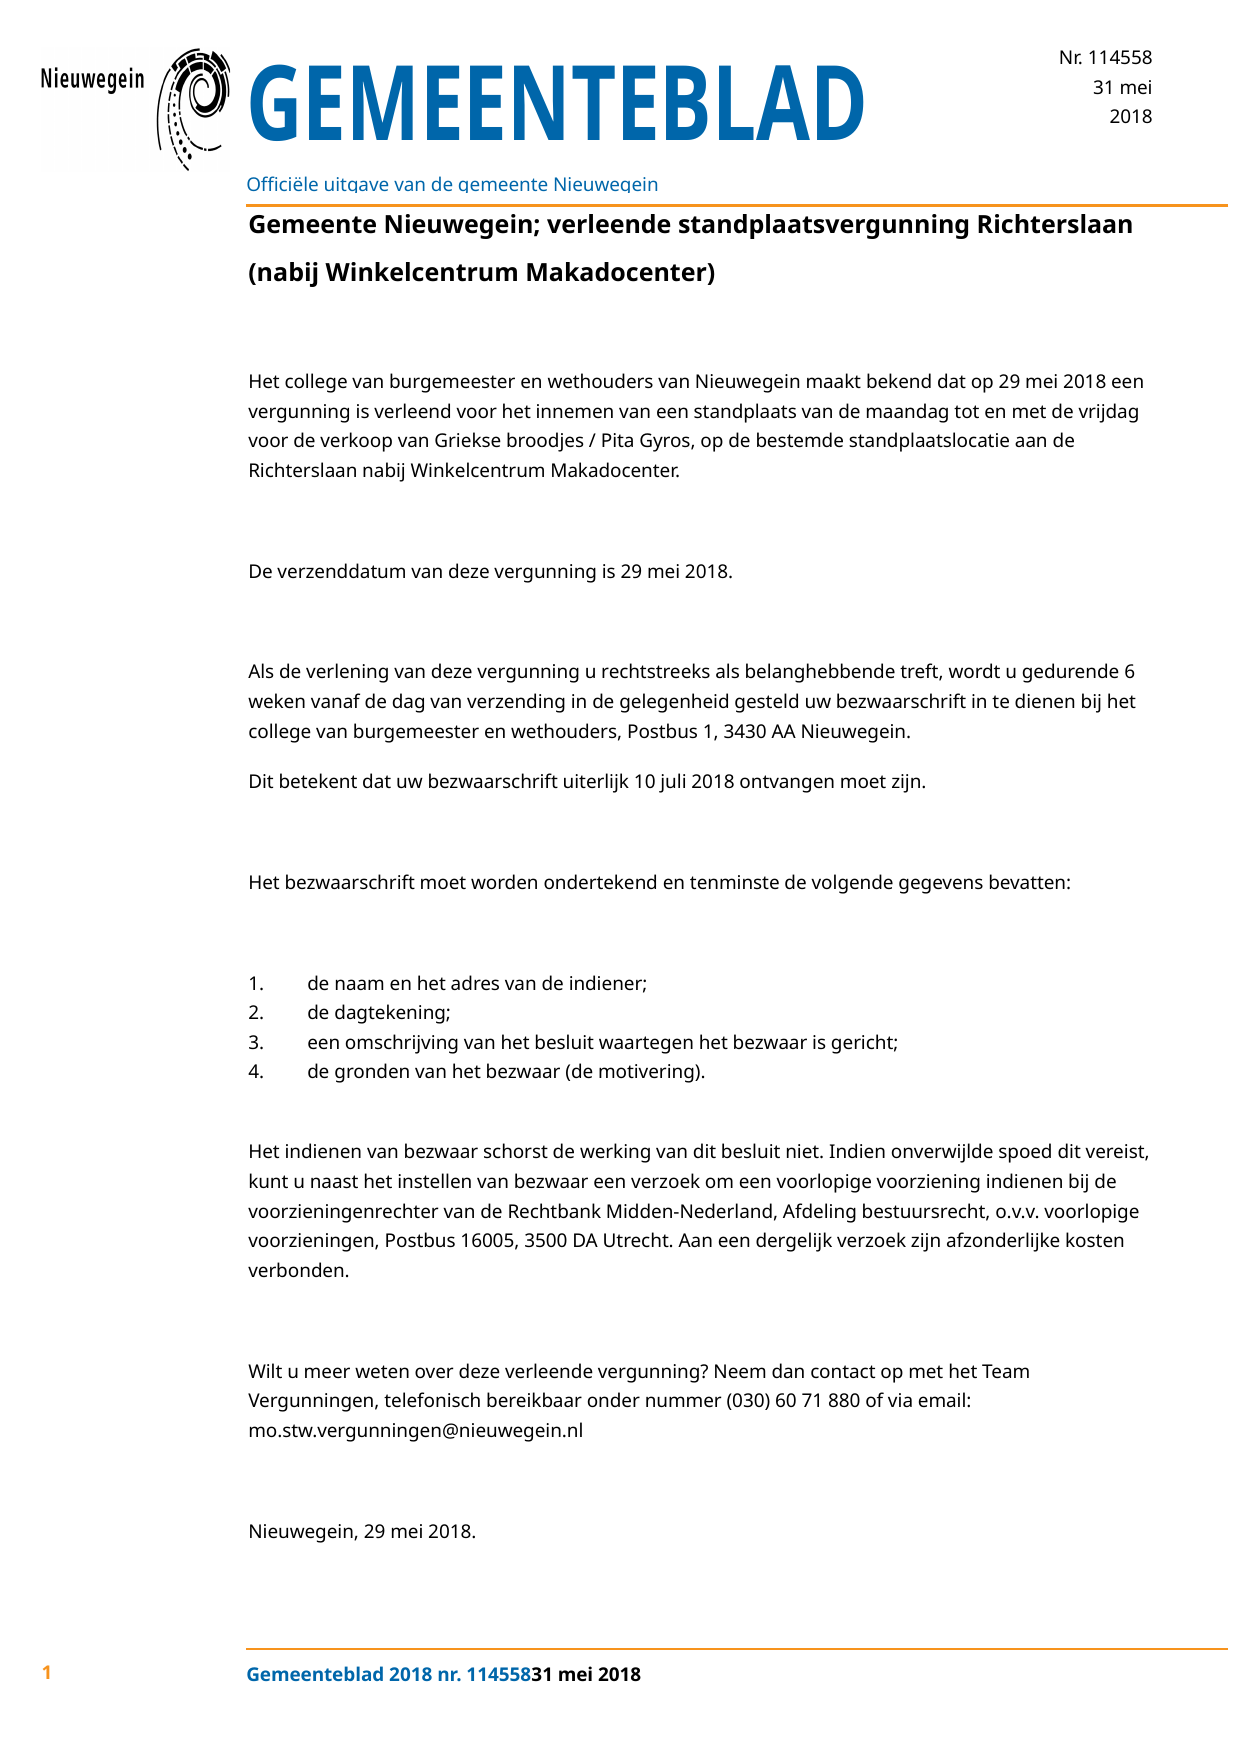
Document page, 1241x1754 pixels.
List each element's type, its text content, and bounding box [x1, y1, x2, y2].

list de gronden van het bezwaar (de motivering). [248, 1059, 1152, 1084]
list een omschrijving van het besluit waartegen het bezwaar is gericht; [248, 1029, 1152, 1055]
text Dit betekent dat uw bezwaarschrift uiterlijk 10 juli 2018 ontvangen moet zijn. [248, 768, 1152, 794]
text Het bezwaarschrift moet worden ondertekend en tenminste de volgende gegevens bevatten: [248, 869, 1152, 895]
list de naam en het adres van de indiener; [248, 970, 1152, 996]
text Het college van burgemeester en wethouders van Nieuwegein maakt bekend dat op 29 mei 2018 een vergunning is verleend voor het innemen van een standplaats van de maandag tot en met de vrijdag voor de verkoop van Griekse broodjes / Pita Gyros, op de bestemde standplaatslocatie aan de Richterslaan nabij Winkelcentrum Makadocenter. [248, 368, 1152, 483]
text De verzenddatum van deze vergunning is 29 mei 2018. [248, 558, 1152, 584]
text Het indienen van bezwaar schorst de werking van dit besluit niet. Indien onverwijlde spoed dit vereist, kunt u naast het instellen van bezwaar een verzoek om een voorlopige voorziening indienen bij de voorzieningenrechter van de Rechtbank Midden-Nederland, Afdeling bestuursrecht, o.v.v. voorlopige voorzieningen, Postbus 16005, 3500 DA Utrecht. Aan een dergelijk verzoek zijn afzonderlijke kosten verbonden. [248, 1139, 1152, 1283]
list de dagtekening; [248, 999, 1152, 1025]
picture [41, 47, 231, 172]
text Wilt u meer weten over deze verleende vergunning? Neem dan contact op met het Team Vergunningen, telefonisch bereikbaar onder nummer (030) 60 71 880 of via email: mo.stw.vergunningen@nieuwegein.nl [248, 1358, 1152, 1443]
text Als de verlening van deze vergunning u rechtstreeks als belanghebbende treft, wordt u gedurende 6 weken vanaf de dag van verzending in de gelegenheid gesteld uw bezwaarschrift in te dienen bij het college van burgemeester en wethouders, Postbus 1, 3430 AA Nieuwegein. [248, 659, 1152, 744]
text Nieuwegein, 29 mei 2018. [248, 1518, 1152, 1544]
text Gemeente Nieuwegein; verleende standplaatsvergunning Richterslaan (nabij Winkelcentrum Makadocenter) [248, 207, 1152, 288]
